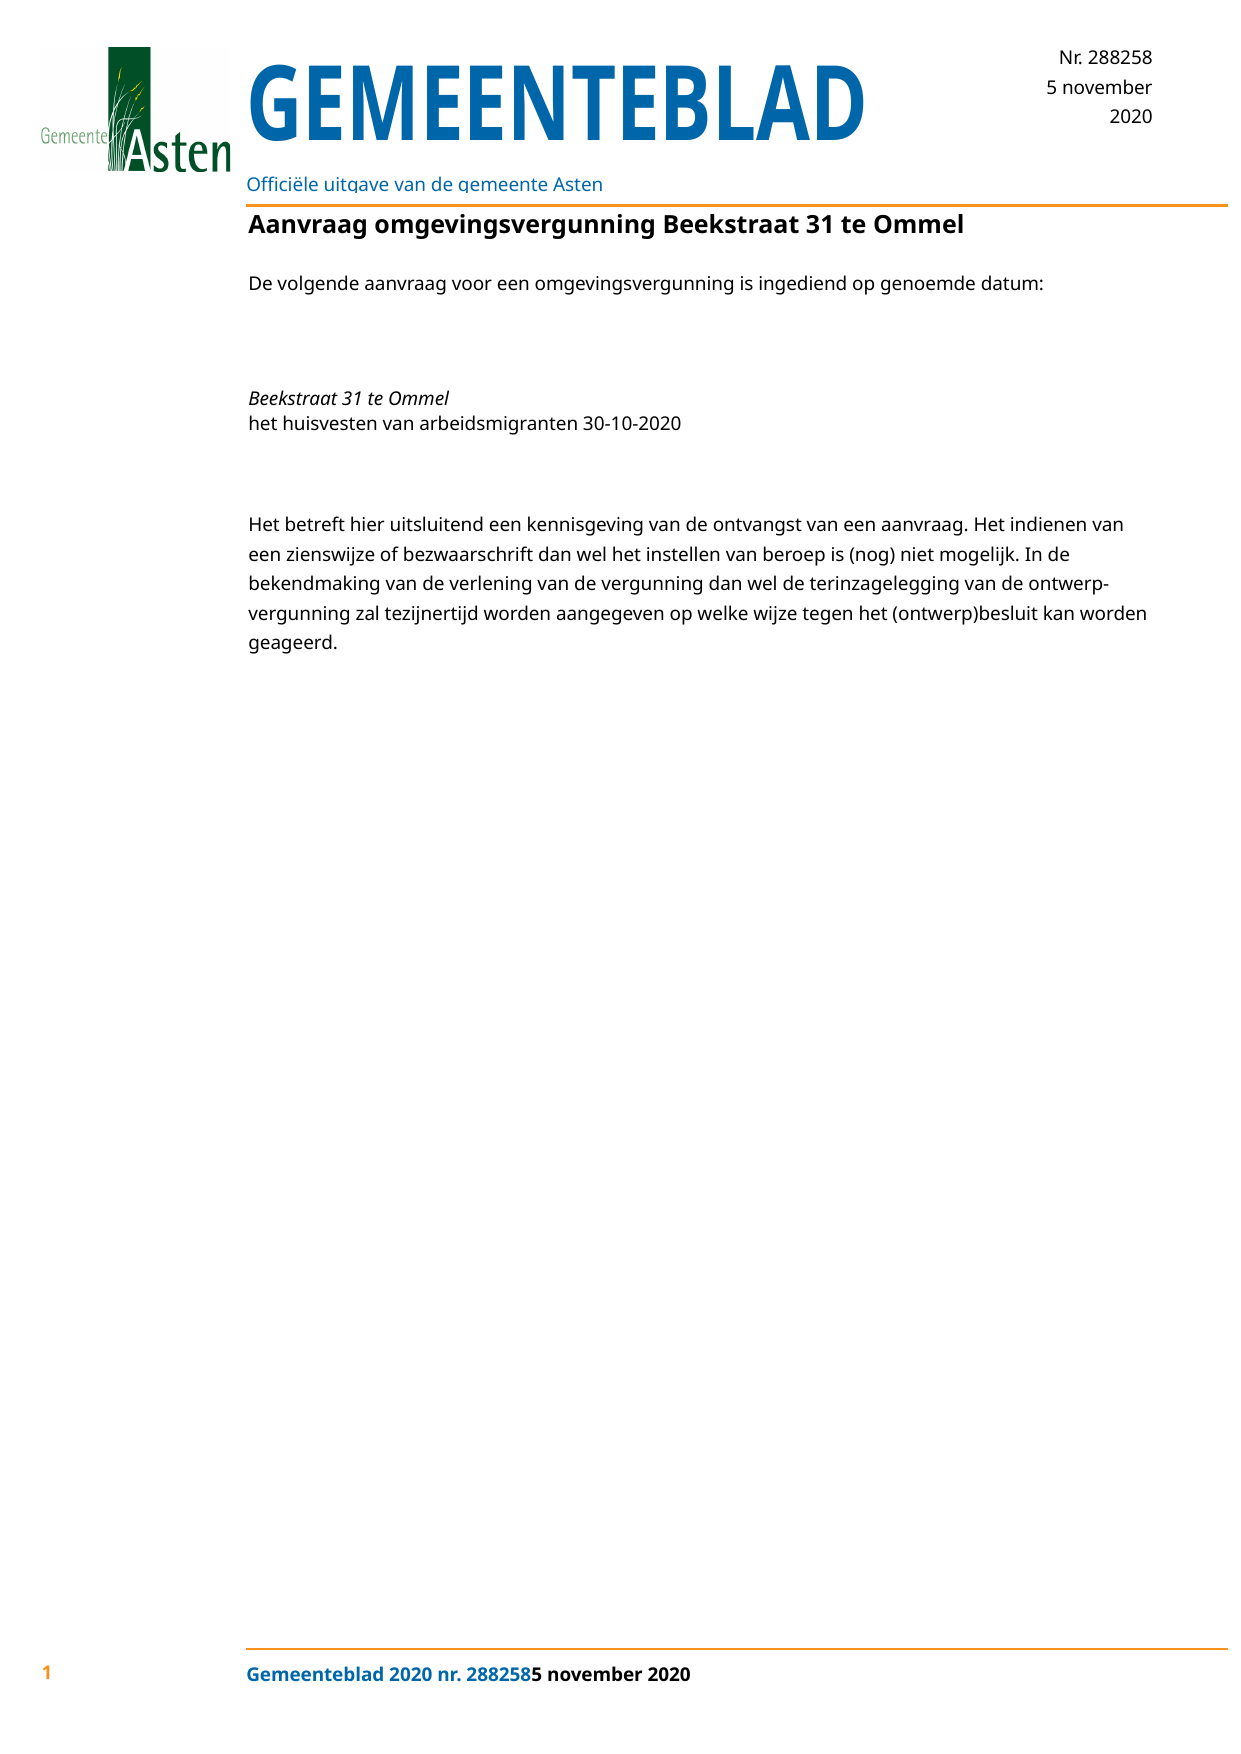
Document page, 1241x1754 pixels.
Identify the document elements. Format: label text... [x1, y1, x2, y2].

picture [41, 47, 231, 172]
text het huisvesten van arbeidsmigranten 30-10-2020 [248, 410, 1152, 436]
text Aanvraag omgevingsvergunning Beekstraat 31 te Ommel [248, 207, 1152, 241]
text Het betreft hier uitsluitend een kennisgeving van de ontvangst van een aanvraag. Het indienen van een zienswijze of bezwaarschrift dan wel het instellen van beroep is (nog) niet mogelijk. In de bekendmaking van de verlening van de vergunning dan wel de terinzagelegging van de ontwerp-vergunning zal tezijnertijd worden aangegeven op welke wijze tegen het (ontwerp)besluit kan worden geageerd. [248, 511, 1152, 655]
text Beekstraat 31 te Ommel [248, 385, 1152, 410]
text De volgende aanvraag voor een omgevingsvergunning is ingediend op genoemde datum: [248, 270, 1152, 296]
